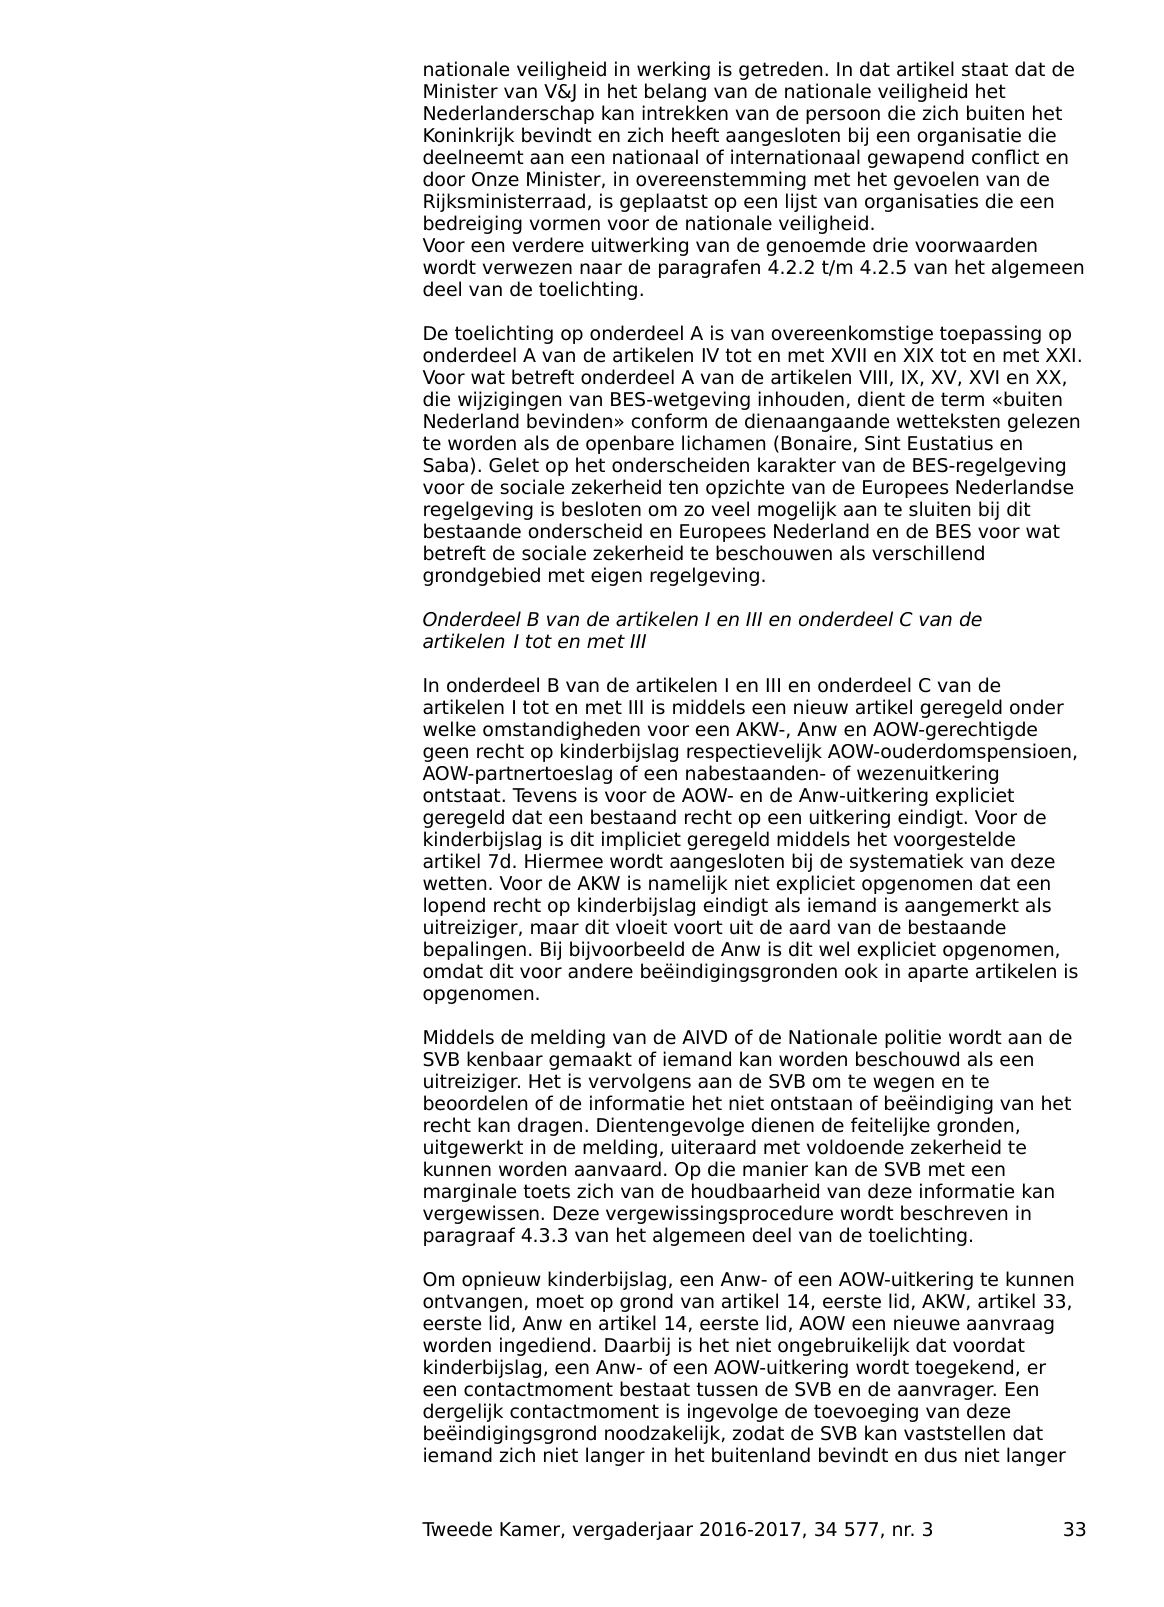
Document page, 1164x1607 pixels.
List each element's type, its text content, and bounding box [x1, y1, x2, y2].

subtitle Onderdeel B van de artikelen I en III en onderdeel C van de artikelen I tot en met III [422, 609, 1087, 653]
text In onderdeel B van de artikelen I en III en onderdeel C van de artikelen I tot en met III is middels een nieuw artikel geregeld onder welke omstandigheden voor een AKW-, Anw en AOW-gerechtigde geen recht op kinderbijslag respectievelijk AOW-ouderdomspensioen, AOW-partnertoeslag of een nabestaanden- of wezenuitkering ontstaat. Tevens is voor de AOW- en de Anw-uitkering expliciet geregeld dat een bestaand recht op een uitkering eindigt. Voor de kinderbijslag is dit impliciet geregeld middels het voorgestelde artikel 7d. Hiermee wordt aangesloten bij de systematiek van deze wetten. Voor de AKW is namelijk niet expliciet opgenomen dat een lopend recht op kinderbijslag eindigt als iemand is aangemerkt als uitreiziger, maar dit vloeit voort uit de aard van de bestaande bepalingen. Bij bijvoorbeeld de Anw is dit wel expliciet opgenomen, omdat dit voor andere beëindigingsgronden ook in aparte artikelen is opgenomen. [422, 675, 1087, 1005]
text Om opnieuw kinderbijslag, een Anw- of een AOW-uitkering te kunnen ontvangen, moet op grond van artikel 14, eerste lid, AKW, artikel 33, eerste lid, Anw en artikel 14, eerste lid, AOW een nieuwe aanvraag worden ingediend. Daarbij is het niet ongebruikelijk dat voordat kinderbijslag, een Anw- of een AOW-uitkering wordt toegekend, er een contactmoment bestaat tussen de SVB en de aanvrager. Een dergelijk contactmoment is ingevolge de toevoeging van deze beëindigingsgrond noodzakelijk, zodat de SVB kan vaststellen dat iemand zich niet langer in het buitenland bevindt en dus niet langer [422, 1269, 1087, 1467]
text Middels de melding van de AIVD of de Nationale politie wordt aan de SVB kenbaar gemaakt of iemand kan worden beschouwd als een uitreiziger. Het is vervolgens aan de SVB om te wegen en te beoordelen of de informatie het niet ontstaan of beëindiging van het recht kan dragen. Dientengevolge dienen de feitelijke gronden, uitgewerkt in de melding, uiteraard met voldoende zekerheid te kunnen worden aanvaard. Op die manier kan de SVB met een marginale toets zich van de houdbaarheid van deze informatie kan vergewissen. Deze vergewissingsprocedure wordt beschreven in paragraaf 4.3.3 van het algemeen deel van de toelichting. [422, 1027, 1087, 1247]
text nationale veiligheid in werking is getreden. In dat artikel staat dat de Minister van V&J in het belang van de nationale veiligheid het Nederlanderschap kan intrekken van de persoon die zich buiten het Koninkrijk bevindt en zich heeft aangesloten bij een organisatie die deelneemt aan een nationaal of internationaal gewapend conflict en door Onze Minister, in overeenstemming met het gevoelen van de Rijksministerraad, is geplaatst op een lijst van organisaties die een bedreiging vormen voor de nationale veiligheid. [422, 59, 1087, 235]
text De toelichting op onderdeel A is van overeenkomstige toepassing op onderdeel A van de artikelen IV tot en met XVII en XIX tot en met XXI. Voor wat betreft onderdeel A van de artikelen VIII, IX, XV, XVI en XX, die wijzigingen van BES-wetgeving inhouden, dient de term «buiten Nederland bevinden» conform de dienaangaande wetteksten gelezen te worden als de openbare lichamen (Bonaire, Sint Eustatius en Saba). Gelet op het onderscheiden karakter van de BES-regelgeving voor de sociale zekerheid ten opzichte van de Europees Nederlandse regelgeving is besloten om zo veel mogelijk aan te sluiten bij dit bestaande onderscheid en Europees Nederland en de BES voor wat betreft de sociale zekerheid te beschouwen als verschillend grondgebied met eigen regelgeving. [422, 323, 1087, 587]
text Voor een verdere uitwerking van de genoemde drie voorwaarden wordt verwezen naar de paragrafen 4.2.2 t/m 4.2.5 van het algemeen deel van de toelichting. [422, 235, 1087, 301]
